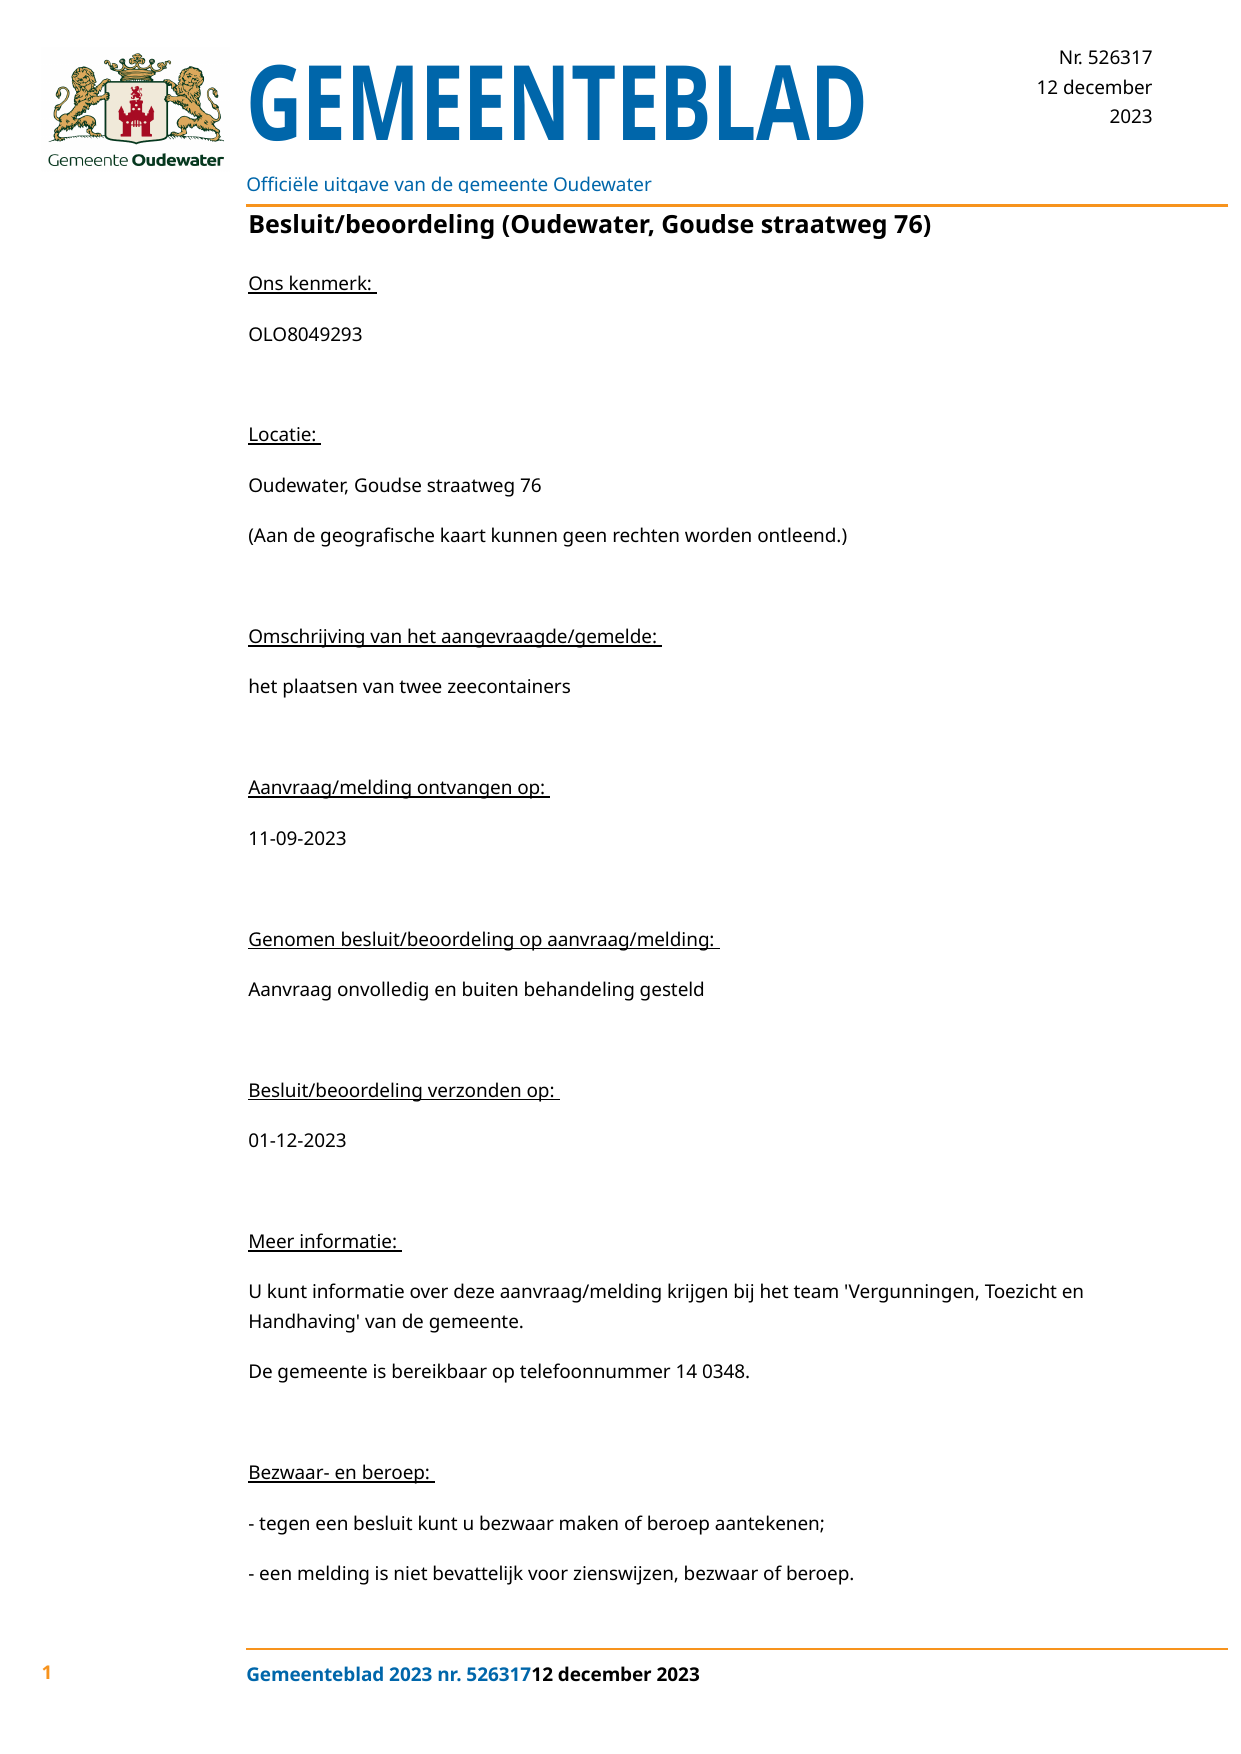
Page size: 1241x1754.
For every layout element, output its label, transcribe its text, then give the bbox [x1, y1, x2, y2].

text Locatie: [248, 422, 1152, 447]
text De gemeente is bereikbaar op telefoonnummer 14 0348. [248, 1359, 1152, 1384]
text Genomen besluit/beoordeling op aanvraag/melding: [248, 926, 1152, 951]
text Bezwaar- en beroep: [248, 1459, 1152, 1485]
picture [41, 47, 231, 172]
text U kunt informatie over deze aanvraag/melding krijgen bij het team 'Vergunningen, Toezicht en Handhaving' van de gemeente. [248, 1279, 1152, 1334]
text Aanvraag onvolledig en buiten behandeling gesteld [248, 976, 1152, 1002]
text Meer informatie: [248, 1228, 1152, 1254]
text Besluit/beoordeling verzonden op: [248, 1077, 1152, 1103]
text Aanvraag/melding ontvangen op: [248, 774, 1152, 800]
text Oudewater, Goudse straatweg 76 [248, 472, 1152, 498]
text 11-09-2023 [248, 825, 1152, 851]
text Besluit/beoordeling (Oudewater, Goudse straatweg 76) [248, 207, 1152, 241]
text het plaatsen van twee zeecontainers [248, 674, 1152, 699]
text OLO8049293 [248, 321, 1152, 346]
text (Aan de geografische kaart kunnen geen rechten worden ontleend.) [248, 522, 1152, 548]
text - tegen een besluit kunt u bezwaar maken of beroep aantekenen; [248, 1510, 1152, 1536]
text - een melding is niet bevattelijk voor zienswijzen, bezwaar of beroep. [248, 1560, 1152, 1586]
text 01-12-2023 [248, 1127, 1152, 1153]
text Ons kenmerk: [248, 270, 1152, 296]
text Omschrijving van het aangevraagde/gemelde: [248, 623, 1152, 649]
